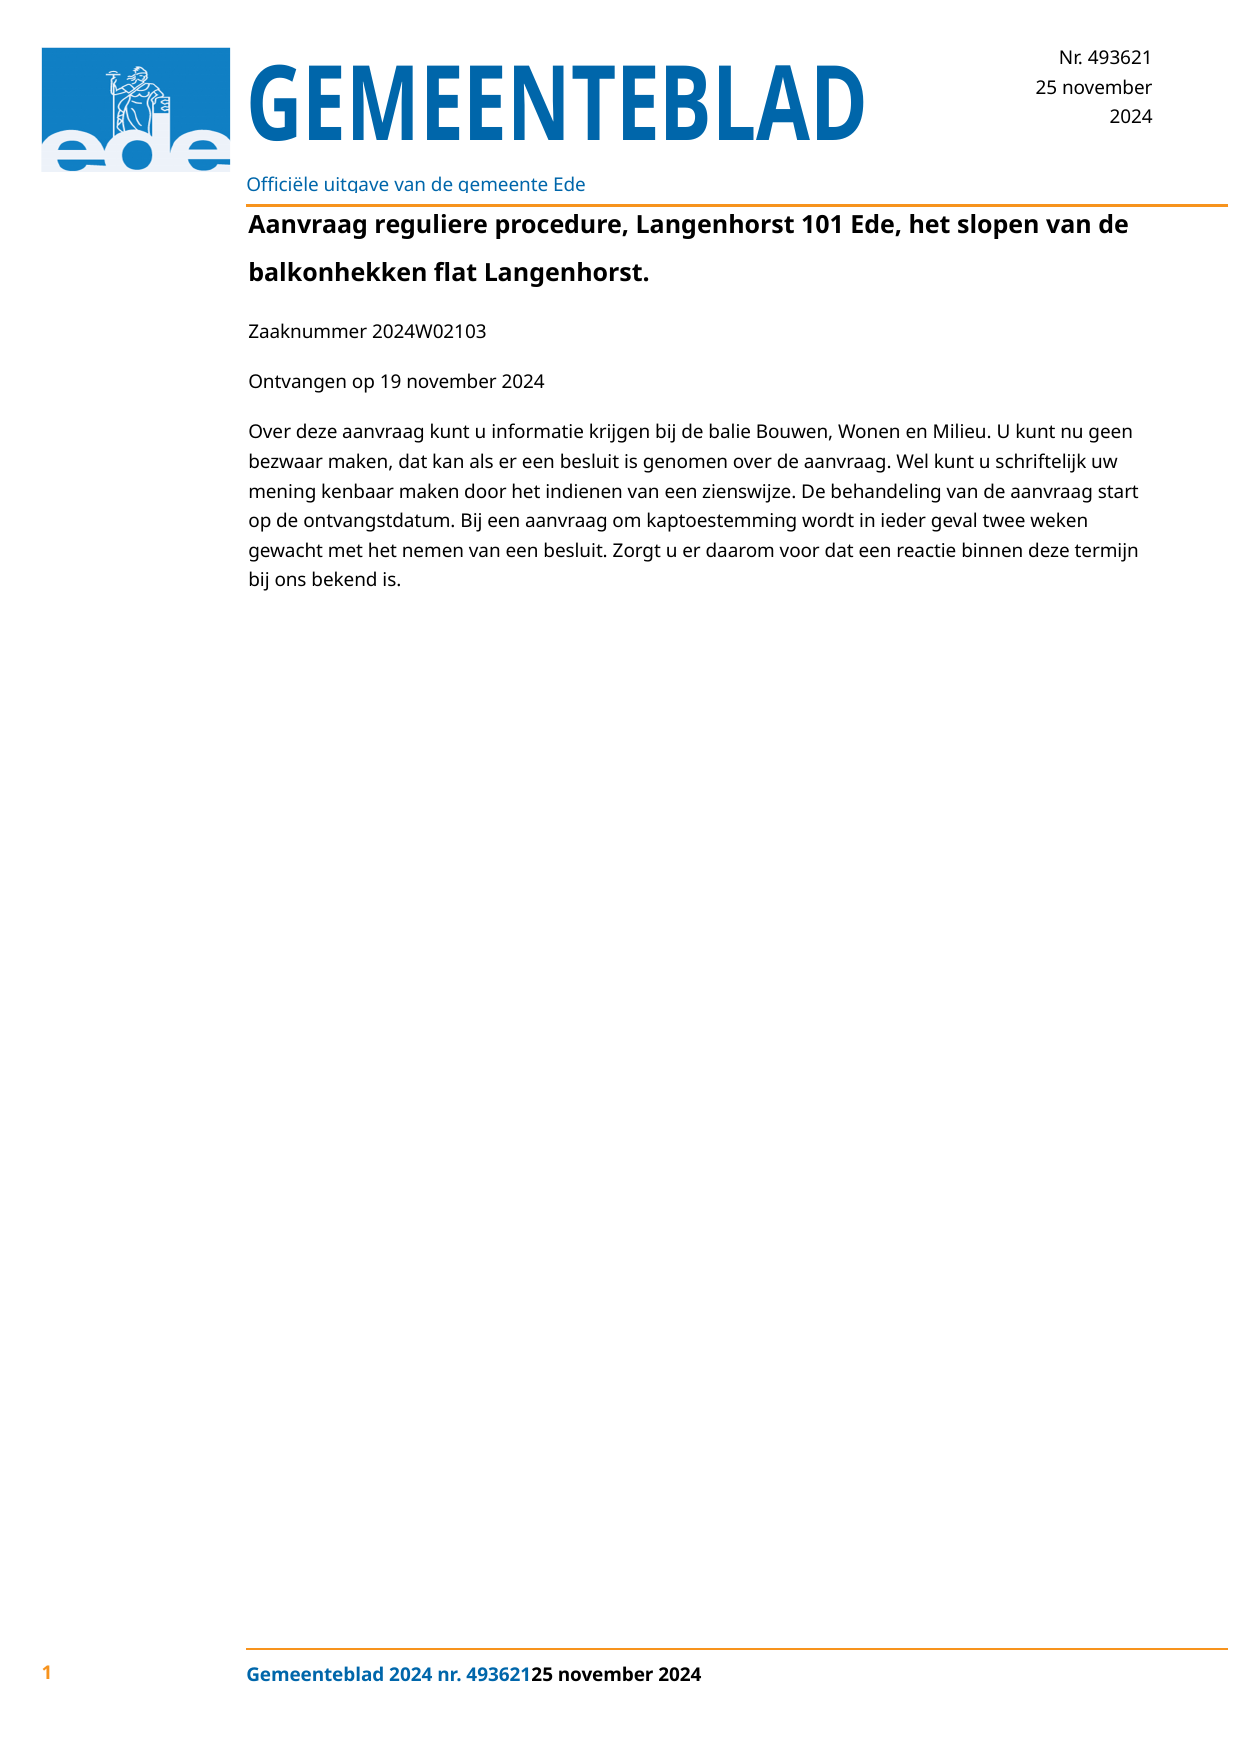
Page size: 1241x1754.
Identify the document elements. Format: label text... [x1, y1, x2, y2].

picture [41, 47, 231, 172]
text Zaaknummer 2024W02103 [248, 318, 1152, 344]
text Aanvraag reguliere procedure, Langenhorst 101 Ede, het slopen van de balkonhekken flat Langenhorst. [248, 207, 1152, 288]
text Ontvangen op 19 november 2024 [248, 368, 1152, 394]
text Over deze aanvraag kunt u informatie krijgen bij de balie Bouwen, Wonen en Milieu. U kunt nu geen bezwaar maken, dat kan als er een besluit is genomen over de aanvraag. Wel kunt u schriftelijk uw mening kenbaar maken door het indienen van een zienswijze. De behandeling van de aanvraag start op de ontvangstdatum. Bij een aanvraag om kaptoestemming wordt in ieder geval twee weken gewacht met het nemen van een besluit. Zorgt u er daarom voor dat een reactie binnen deze termijn bij ons bekend is. [248, 419, 1152, 592]
